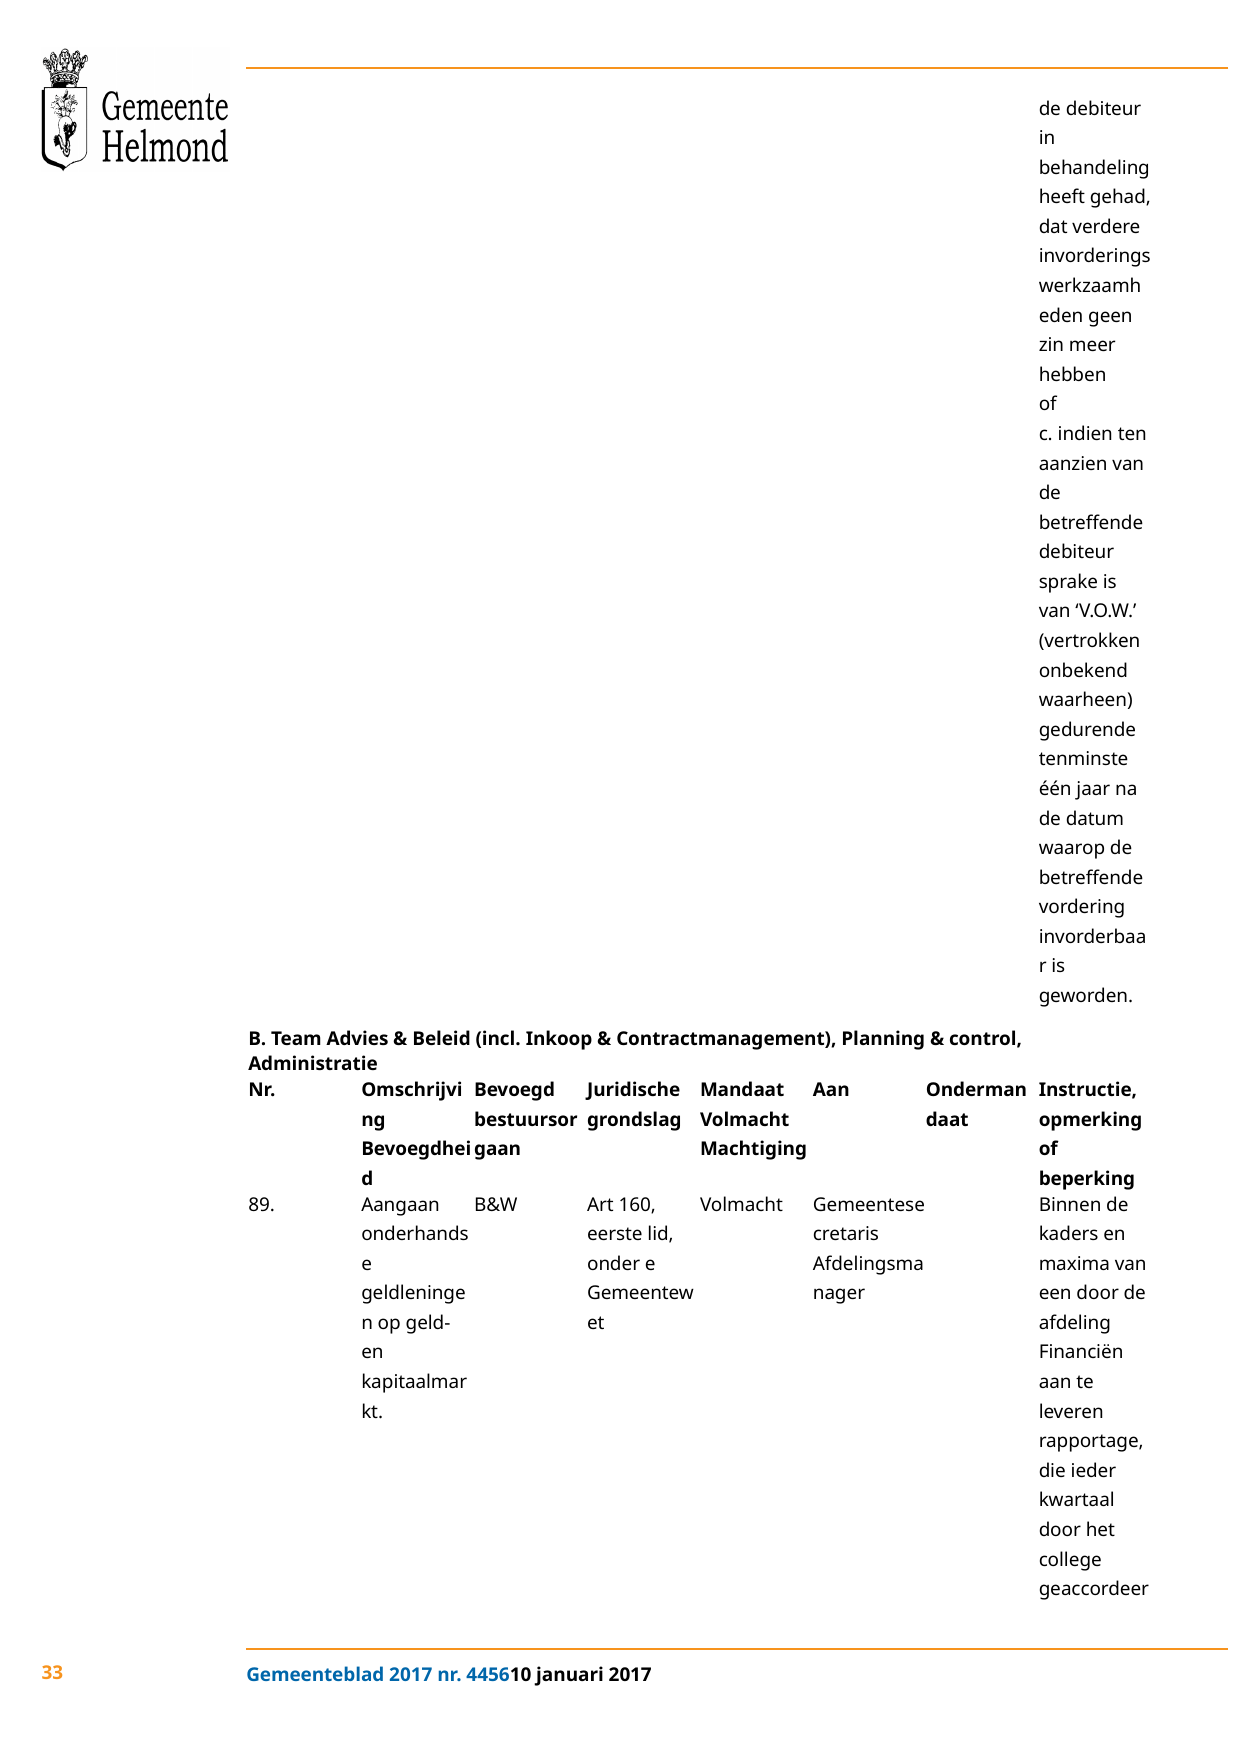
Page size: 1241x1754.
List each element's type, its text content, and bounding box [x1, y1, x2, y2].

table_header Bevoegd bestuursorgaan [474, 1076, 587, 1191]
table_cell [813, 95, 926, 1008]
table_cell 89. [248, 1191, 361, 1601]
table_header Omschrijving Bevoegdheid [361, 1076, 474, 1191]
table_cell B&W [474, 1191, 587, 1601]
table_cell [587, 95, 700, 1008]
table_cell Binnen de kaders en maxima van een door de afdeling Financiën aan te leveren rapportage, die ieder kwartaal door het college geaccordeer [1039, 1191, 1152, 1601]
table_header Nr. [248, 1076, 361, 1191]
table_cell Volmacht [700, 1191, 813, 1601]
table_cell Aangaan onderhandse geldleningen op geld- en kapitaalmarkt. [361, 1191, 474, 1601]
table_cell [926, 1191, 1038, 1601]
table_cell [926, 95, 1038, 1008]
table_cell [474, 95, 587, 1008]
table_cell de debiteur in behandeling heeft gehad, dat verdere invorderingswerkzaamheden geen zin meer hebben of c. indien ten aanzien van de betreffende debiteur sprake is van ‘V.O.W.’ (vertrokken onbekend waarheen) gedurende tenminste één jaar na de datum waarop de betreffende vordering invorderbaar is geworden. [1039, 95, 1152, 1008]
table_cell [248, 95, 361, 1008]
table_header Ondermandaat [926, 1076, 1038, 1191]
table_header Instructie, opmerking of beperking [1039, 1076, 1152, 1191]
text B. Team Advies & Beleid (incl. Inkoop & Contractmanagement), Planning & control, Administratie [248, 1025, 1152, 1076]
table_cell [700, 95, 813, 1008]
table_header Juridische grondslag [587, 1076, 700, 1191]
table_cell [361, 95, 474, 1008]
table_header Mandaat Volmacht Machtiging [700, 1076, 813, 1191]
table_header Aan [813, 1076, 926, 1191]
table_cell Art 160, eerste lid, onder e Gemeentewet [587, 1191, 700, 1601]
table_cell Gemeentesecretaris Afdelingsmanager [813, 1191, 926, 1601]
picture [41, 47, 231, 172]
